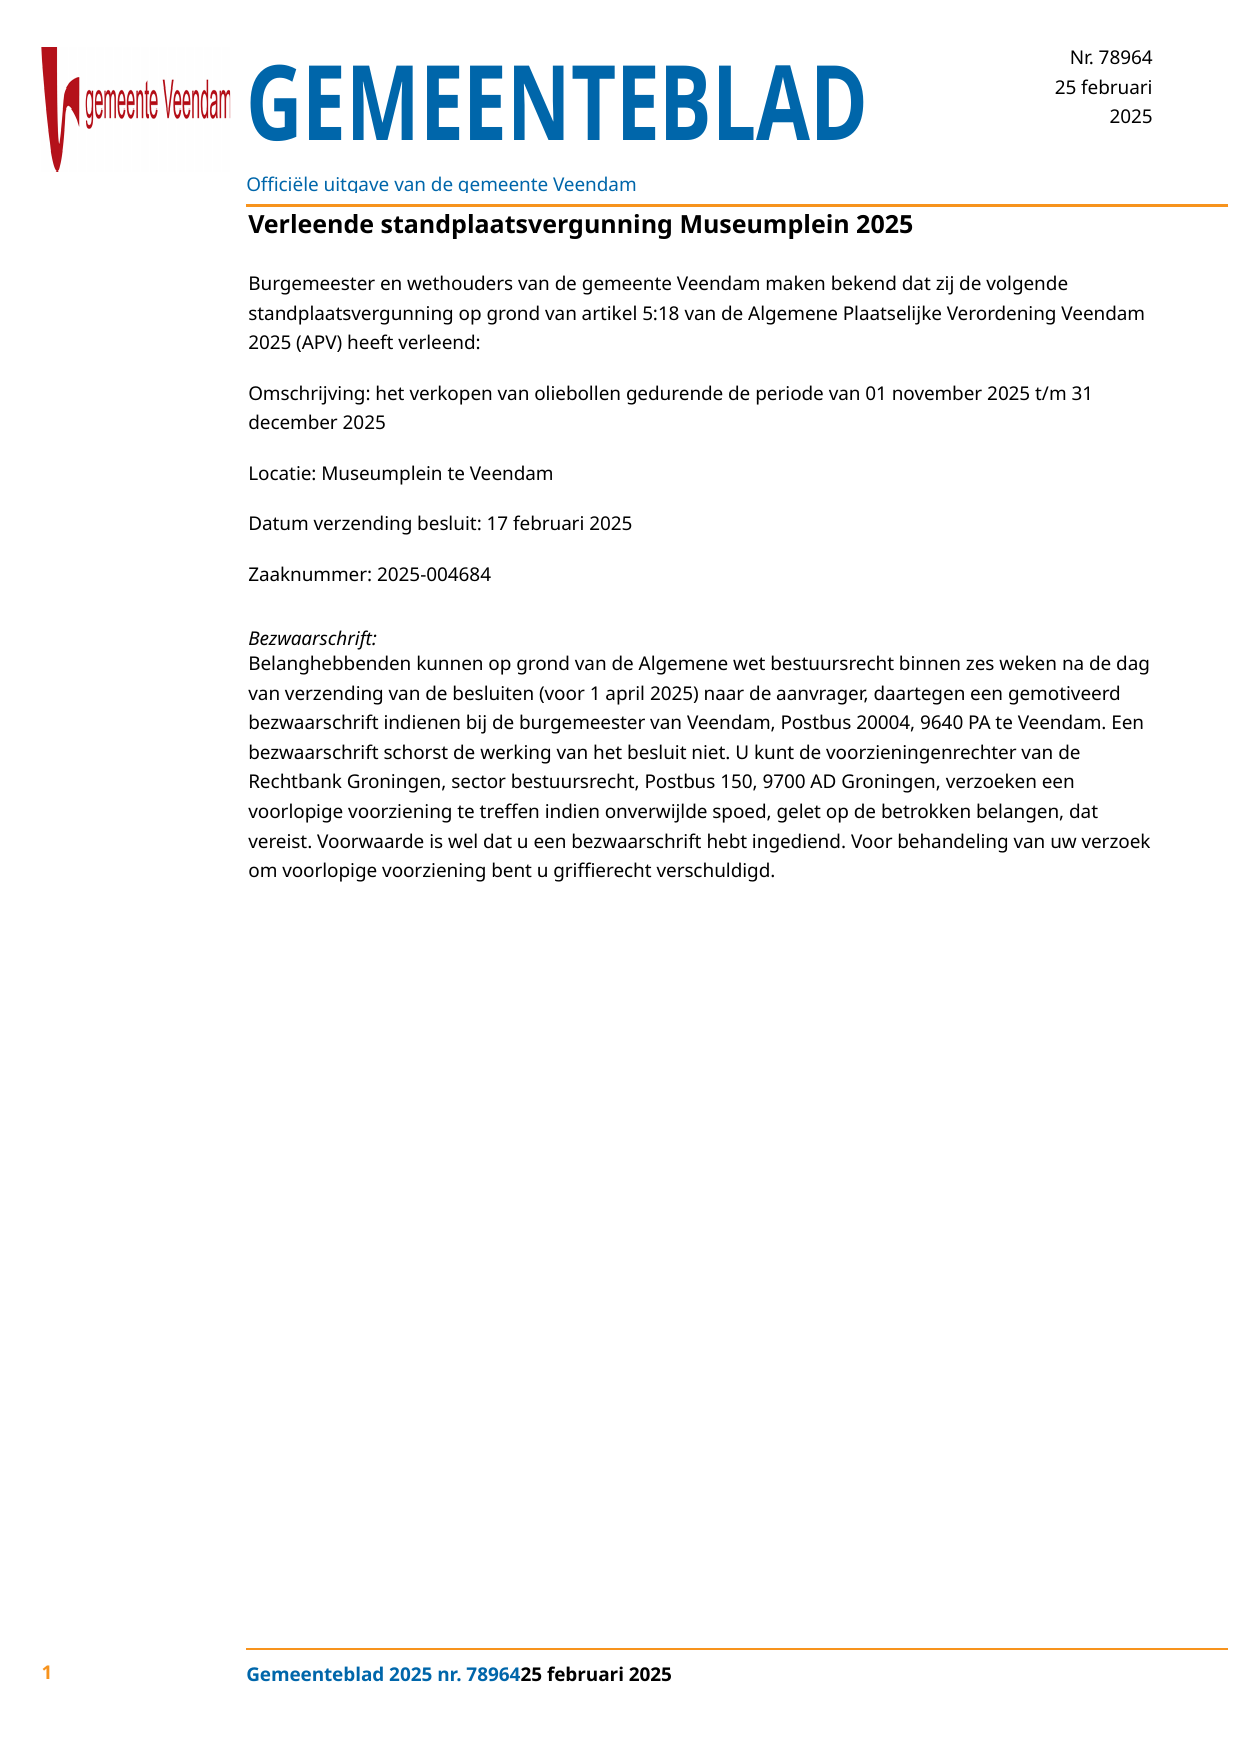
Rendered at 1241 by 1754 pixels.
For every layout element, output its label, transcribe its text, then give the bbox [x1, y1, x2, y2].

text Burgemeester en wethouders van de gemeente Veendam maken bekend dat zij de volgende standplaatsvergunning op grond van artikel 5:18 van de Algemene Plaatselijke Verordening Veendam 2025 (APV) heeft verleend: [248, 270, 1152, 355]
text Bezwaarschrift: [248, 625, 1152, 650]
text Verleende standplaatsvergunning Museumplein 2025 [248, 207, 1152, 241]
text Datum verzending besluit: 17 februari 2025 [248, 510, 1152, 536]
text Omschrijving: het verkopen van oliebollen gedurende de periode van 01 november 2025 t/m 31 december 2025 [248, 380, 1152, 435]
text Belanghebbenden kunnen op grond van de Algemene wet bestuursrecht binnen zes weken na de dag van verzending van de besluiten (voor 1 april 2025) naar de aanvrager, daartegen een gemotiveerd bezwaarschrift indienen bij de burgemeester van Veendam, Postbus 20004, 9640 PA te Veendam. Een bezwaarschrift schorst de werking van het besluit niet. U kunt de voorzieningenrechter van de Rechtbank Groningen, sector bestuursrecht, Postbus 150, 9700 AD Groningen, verzoeken een voorlopige voorziening te treffen indien onverwijlde spoed, gelet op de betrokken belangen, dat vereist. Voorwaarde is wel dat u een bezwaarschrift hebt ingediend. Voor behandeling van uw verzoek om voorlopige voorziening bent u griffierecht verschuldigd. [248, 650, 1152, 883]
text Locatie: Museumplein te Veendam [248, 460, 1152, 486]
picture [41, 47, 231, 172]
text Zaaknummer: 2025-004684 [248, 561, 1152, 586]
